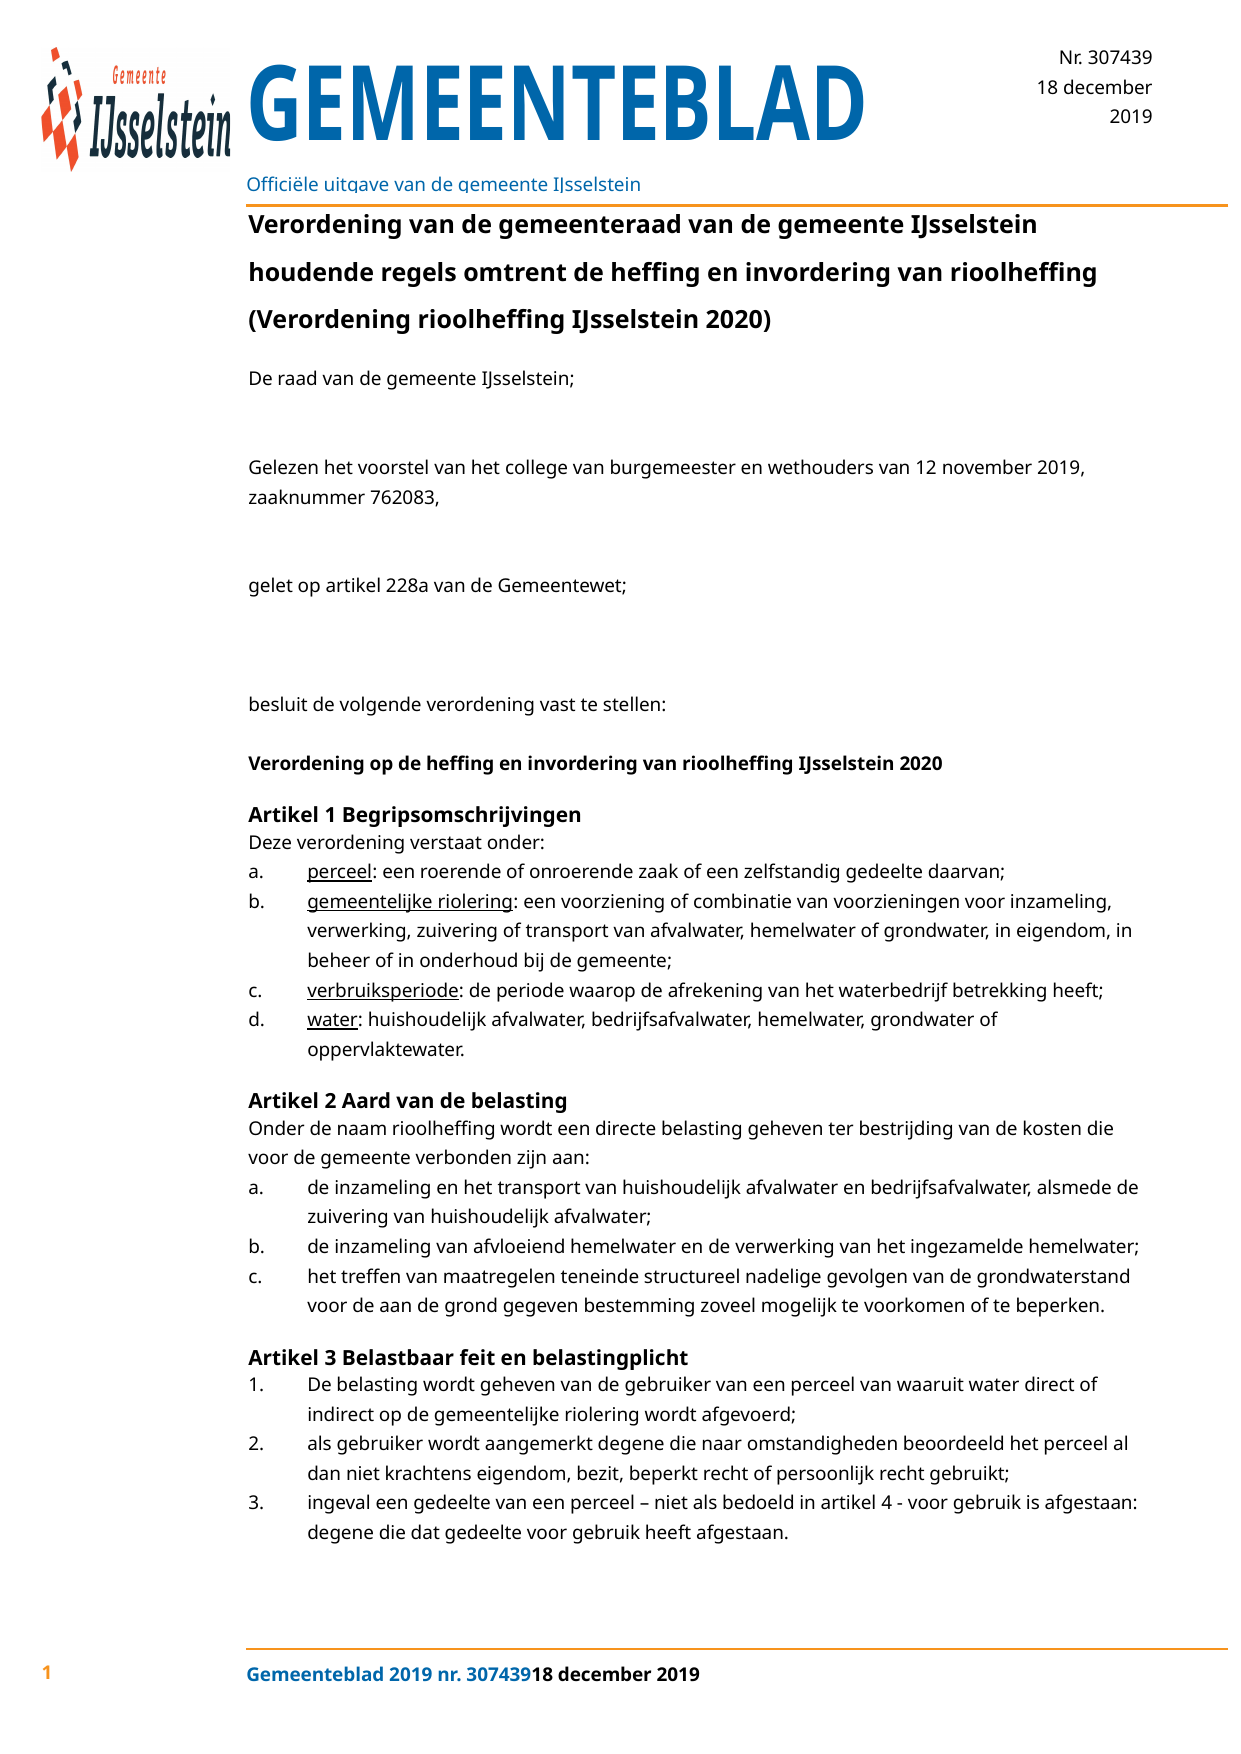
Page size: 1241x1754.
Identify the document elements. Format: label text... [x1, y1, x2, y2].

text Verordening van de gemeenteraad van de gemeente IJsselstein houdende regels omtrent de heffing en invordering van rioolheffing (Verordening rioolheffing IJsselstein 2020) [248, 207, 1152, 336]
list gemeentelijke riolering: een voorziening of combinatie van voorzieningen voor inzameling, verwerking, zuivering of transport van afvalwater, hemelwater of grondwater, in eigendom, in beheer of in onderhoud bij de gemeente; [248, 888, 1152, 973]
list ingeval een gedeelte van een perceel – niet als bedoeld in artikel 4 - voor gebruik is afgestaan: degene die dat gedeelte voor gebruik heeft afgestaan. [248, 1489, 1152, 1545]
list verbruiksperiode: de periode waarop de afrekening van het waterbedrijf betrekking heeft; [248, 977, 1152, 1003]
text besluit de volgende verordening vast te stellen: [248, 691, 1152, 717]
text Onder de naam rioolheffing wordt een directe belasting geheven ter bestrijding van de kosten die voor de gemeente verbonden zijn aan: [248, 1115, 1152, 1170]
text Artikel 1 Begripsomschrijvingen [248, 801, 1152, 829]
list de inzameling en het transport van huishoudelijk afvalwater en bedrijfsafvalwater, alsmede de zuivering van huishoudelijk afvalwater; [248, 1174, 1152, 1229]
text Artikel 2 Aard van de belasting [248, 1086, 1152, 1115]
picture [41, 47, 231, 172]
list De belasting wordt geheven van de gebruiker van een perceel van waaruit water direct of indirect op de gemeentelijke riolering wordt afgevoerd; [248, 1371, 1152, 1427]
text Deze verordening verstaat onder: [248, 829, 1152, 855]
text gelet op artikel 228a van de Gemeentewet; [248, 573, 1152, 598]
list het treffen van maatregelen teneinde structureel nadelige gevolgen van de grondwaterstand voor de aan de grond gegeven bestemming zoveel mogelijk te voorkomen of te beperken. [248, 1263, 1152, 1318]
list water: huishoudelijk afvalwater, bedrijfsafvalwater, hemelwater, grondwater of oppervlaktewater. [248, 1006, 1152, 1062]
text De raad van de gemeente IJsselstein; [248, 366, 1152, 391]
text Gelezen het voorstel van het college van burgemeester en wethouders van 12 november 2019, zaaknummer 762083, [248, 454, 1152, 509]
list als gebruiker wordt aangemerkt degene die naar omstandigheden beoordeeld het perceel al dan niet krachtens eigendom, bezit, beperkt recht of persoonlijk recht gebruikt; [248, 1430, 1152, 1486]
list de inzameling van afvloeiend hemelwater en de verwerking van het ingezamelde hemelwater; [248, 1233, 1152, 1259]
list perceel: een roerende of onroerende zaak of een zelfstandig gedeelte daarvan; [248, 858, 1152, 884]
text Verordening op de heffing en invordering van rioolheffing IJsselstein 2020 [248, 750, 1152, 776]
text Artikel 3 Belastbaar feit en belastingplicht [248, 1343, 1152, 1371]
